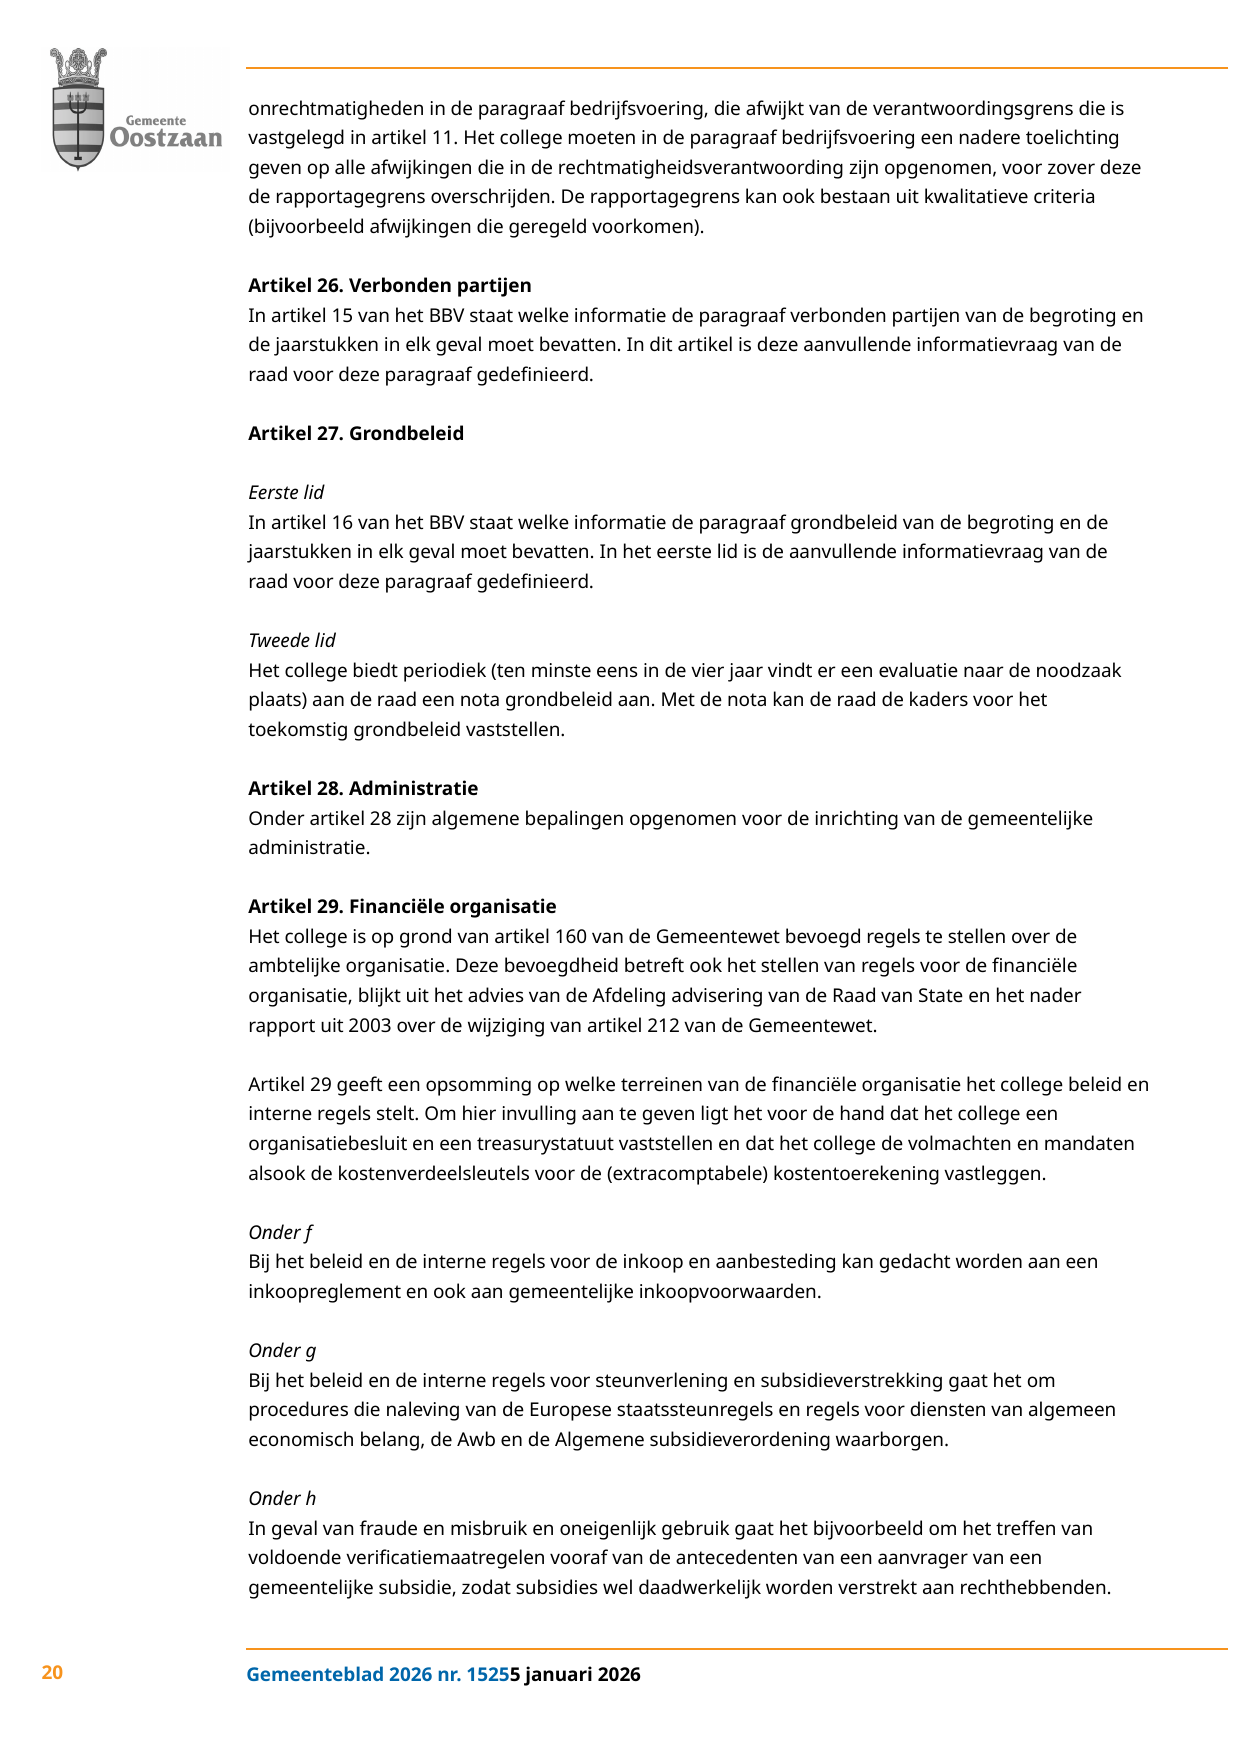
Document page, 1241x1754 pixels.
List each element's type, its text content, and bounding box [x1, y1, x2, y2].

text In artikel 16 van het BBV staat welke informatie de paragraaf grondbeleid van de begroting en de jaarstukken in elk geval moet bevatten. In het eerste lid is de aanvullende informatievraag van de raad voor deze paragraaf gedefinieerd. [248, 509, 1152, 594]
text onrechtmatigheden in de paragraaf bedrijfsvoering, die afwijkt van de verantwoordingsgrens die is vastgelegd in artikel 11. Het college moeten in de paragraaf bedrijfsvoering een nadere toelichting geven op alle afwijkingen die in de rechtmatigheidsverantwoording zijn opgenomen, voor zover deze de rapportagegrens overschrijden. De rapportagegrens kan ook bestaan uit kwalitatieve criteria (bijvoorbeeld afwijkingen die geregeld voorkomen). [248, 95, 1152, 239]
text In geval van fraude en misbruik en oneigenlijk gebruik gaat het bijvoorbeeld om het treffen van voldoende verificatiemaatregelen vooraf van de antecedenten van een aanvrager van een gemeentelijke subsidie, zodat subsidies wel daadwerkelijk worden verstrekt aan rechthebbenden. [248, 1515, 1152, 1600]
picture [41, 47, 231, 172]
text Onder f [248, 1219, 1152, 1245]
text Het college is op grond van artikel 160 van de Gemeentewet bevoegd regels te stellen over de ambtelijke organisatie. Deze bevoegdheid betreft ook het stellen van regels voor de financiële organisatie, blijkt uit het advies van de Afdeling advisering van de Raad van State en het nader rapport uit 2003 over de wijziging van artikel 212 van de Gemeentewet. [248, 923, 1152, 1038]
text Bij het beleid en de interne regels voor de inkoop en aanbesteding kan gedacht worden aan een inkoopreglement en ook aan gemeentelijke inkoopvoorwaarden. [248, 1248, 1152, 1304]
text Bij het beleid en de interne regels voor steunverlening en subsidieverstrekking gaat het om procedures die naleving van de Europese staatssteunregels en regels voor diensten van algemeen economisch belang, de Awb en de Algemene subsidieverordening waarborgen. [248, 1367, 1152, 1452]
text Onder h [248, 1485, 1152, 1511]
text Onder g [248, 1337, 1152, 1363]
text In artikel 15 van het BBV staat welke informatie de paragraaf verbonden partijen van de begroting en de jaarstukken in elk geval moet bevatten. In dit artikel is deze aanvullende informatievraag van de raad voor deze paragraaf gedefinieerd. [248, 302, 1152, 387]
text Artikel 29 geeft een opsomming op welke terreinen van de financiële organisatie het college beleid en interne regels stelt. Om hier invulling aan te geven ligt het voor de hand dat het college een organisatiebesluit en een treasurystatuut vaststellen en dat het college de volmachten en mandaten alsook de kostenverdeelsleutels voor de (extracomptabele) kostentoerekening vastleggen. [248, 1071, 1152, 1186]
text Artikel 28. Administratie [248, 775, 1152, 801]
text Artikel 26. Verbonden partijen [248, 272, 1152, 298]
text Artikel 29. Financiële organisatie [248, 893, 1152, 919]
text Tweede lid [248, 627, 1152, 653]
text Het college biedt periodiek (ten minste eens in de vier jaar vindt er een evaluatie naar de noodzaak plaats) aan de raad een nota grondbeleid aan. Met de nota kan de raad de kaders voor het toekomstig grondbeleid vaststellen. [248, 657, 1152, 742]
text Eerste lid [248, 479, 1152, 505]
text Onder artikel 28 zijn algemene bepalingen opgenomen voor de inrichting van de gemeentelijke administratie. [248, 805, 1152, 860]
text Artikel 27. Grondbeleid [248, 420, 1152, 446]
